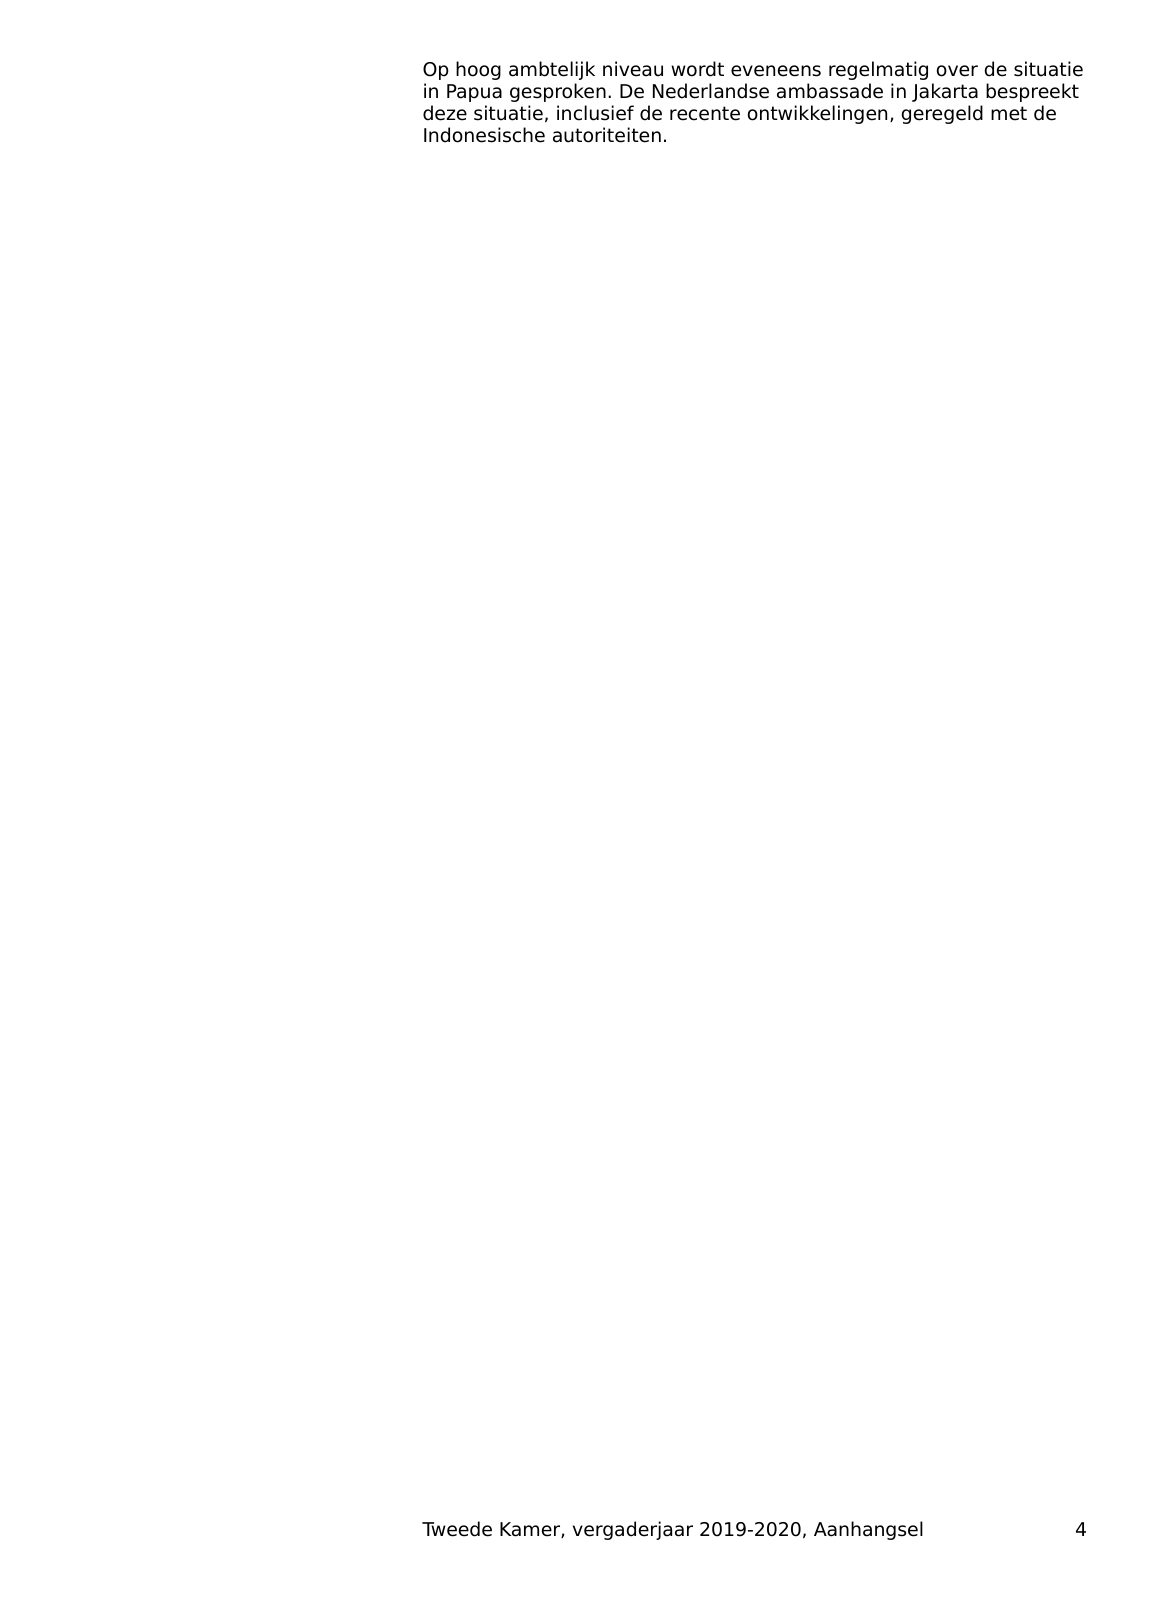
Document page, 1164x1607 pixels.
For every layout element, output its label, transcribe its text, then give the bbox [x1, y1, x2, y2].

text Op hoog ambtelijk niveau wordt eveneens regelmatig over de situatie in Papua gesproken. De Nederlandse ambassade in Jakarta bespreekt deze situatie, inclusief de recente ontwikkelingen, geregeld met de Indonesische autoriteiten. [422, 59, 1087, 147]
